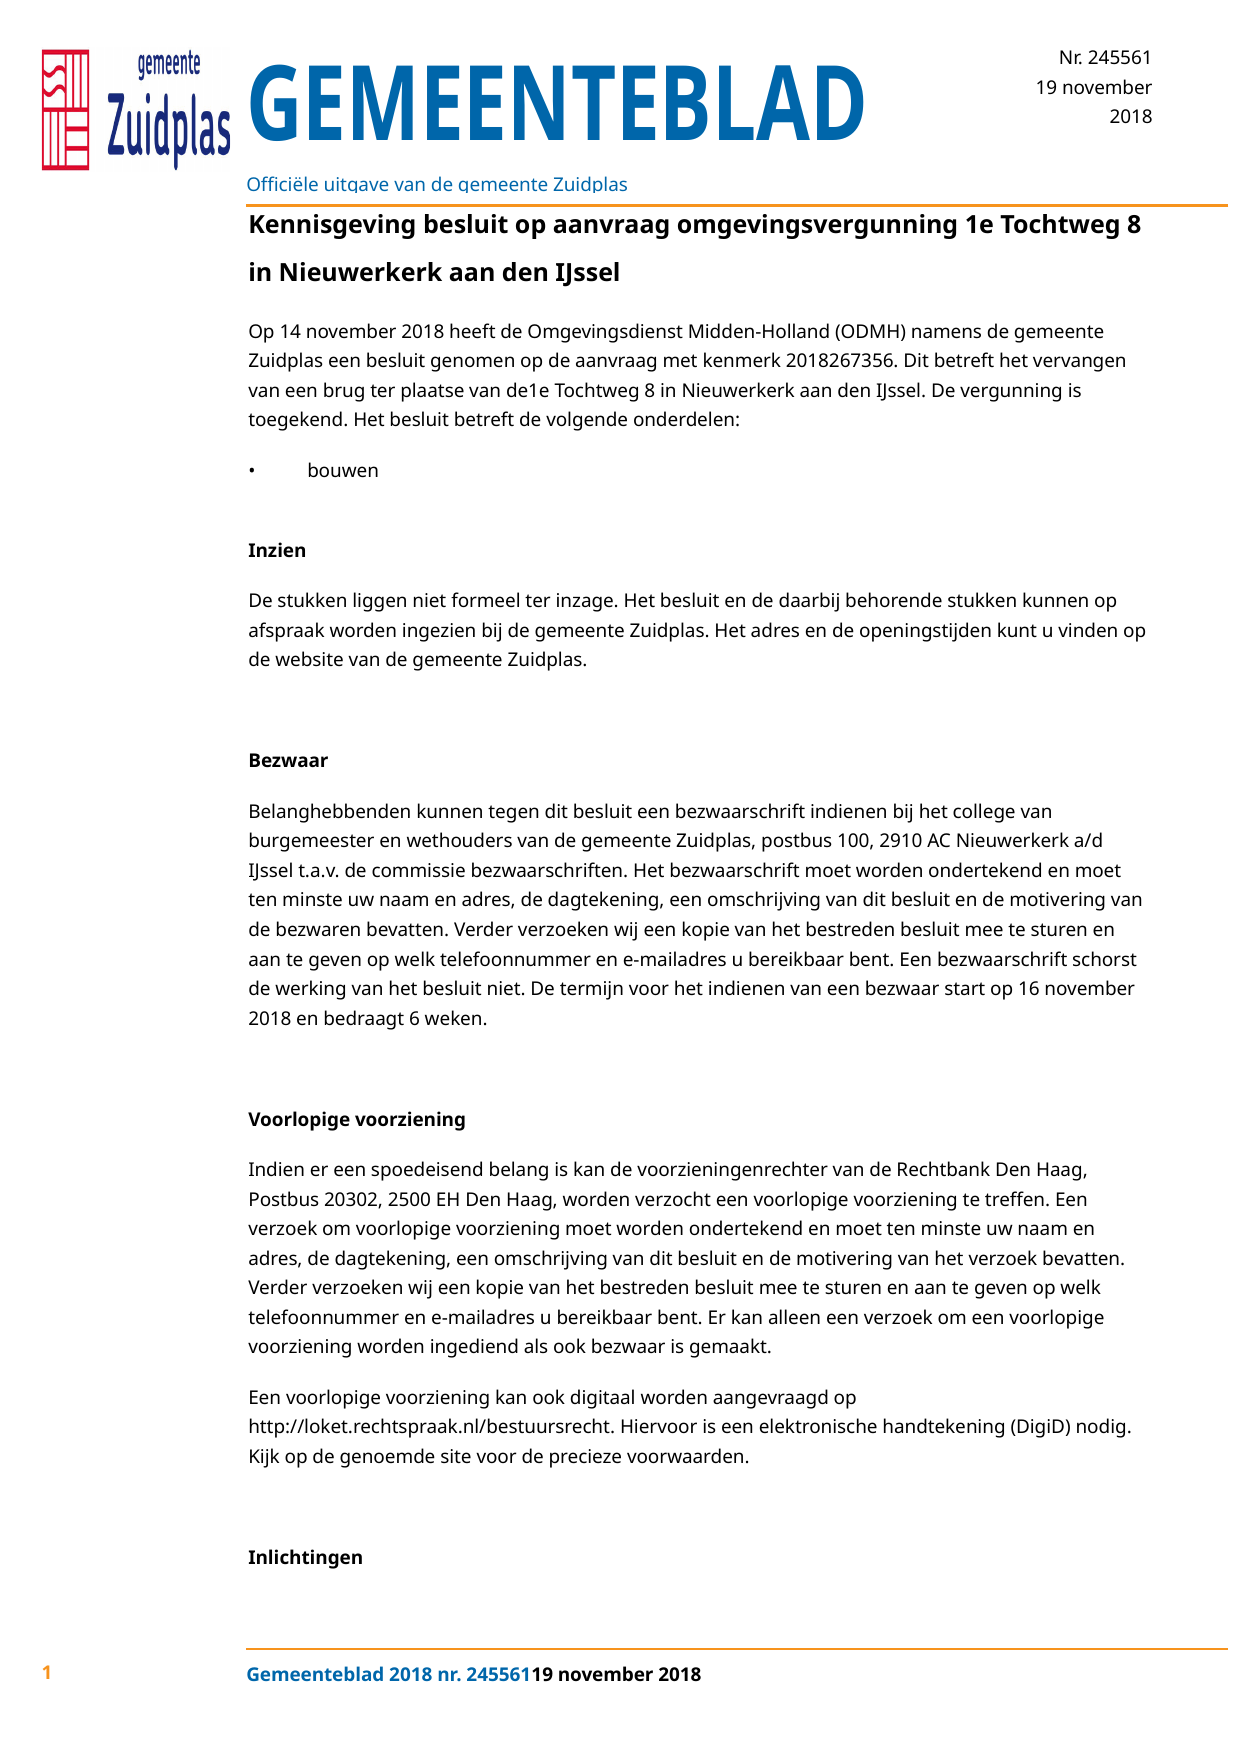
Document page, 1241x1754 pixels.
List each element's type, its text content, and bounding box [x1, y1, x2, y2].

text Belanghebbenden kunnen tegen dit besluit een bezwaarschrift indienen bij het college van burgemeester en wethouders van de gemeente Zuidplas, postbus 100, 2910 AC Nieuwerkerk a/d IJssel t.a.v. de commissie bezwaarschriften. Het bezwaarschrift moet worden ondertekend en moet ten minste uw naam en adres, de dagtekening, een omschrijving van dit besluit en de motivering van de bezwaren bevatten. Verder verzoeken wij een kopie van het bestreden besluit mee te sturen en aan te geven op welk telefoonnummer en e-mailadres u bereikbaar bent. Een bezwaarschrift schorst de werking van het besluit niet. De termijn voor het indienen van een bezwaar start op 16 november 2018 en bedraagt 6 weken. [248, 798, 1152, 1031]
text Voorlopige voorziening [248, 1106, 1152, 1132]
text De stukken liggen niet formeel ter inzage. Het besluit en de daarbij behorende stukken kunnen op afspraak worden ingezien bij de gemeente Zuidplas. Het adres en de openingstijden kunt u vinden op de website van de gemeente Zuidplas. [248, 587, 1152, 672]
text Bezwaar [248, 747, 1152, 773]
text Inlichtingen [248, 1544, 1152, 1570]
text Een voorlopige voorziening kan ook digitaal worden aangevraagd op http://loket.rechtspraak.nl/bestuursrecht. Hiervoor is een elektronische handtekening (DigiD) nodig. Kijk op de genoemde site voor de precieze voorwaarden. [248, 1384, 1152, 1469]
text Indien er een spoedeisend belang is kan de voorzieningenrechter van de Rechtbank Den Haag, Postbus 20302, 2500 EH Den Haag, worden verzocht een voorlopige voorziening te treffen. Een verzoek om voorlopige voorziening moet worden ondertekend en moet ten minste uw naam en adres, de dagtekening, een omschrijving van dit besluit en de motivering van het verzoek bevatten. Verder verzoeken wij een kopie van het bestreden besluit mee te sturen en aan te geven op welk telefoonnummer en e-mailadres u bereikbaar bent. Er kan alleen een verzoek om een voorlopige voorziening worden ingediend als ook bezwaar is gemaakt. [248, 1156, 1152, 1359]
text Inzien [248, 537, 1152, 563]
picture [41, 47, 231, 172]
text Op 14 november 2018 heeft de Omgevingsdienst Midden-Holland (ODMH) namens de gemeente Zuidplas een besluit genomen op de aanvraag met kenmerk 2018267356. Dit betreft het vervangen van een brug ter plaatse van de1e Tochtweg 8 in Nieuwerkerk aan den IJssel. De vergunning is toegekend. Het besluit betreft de volgende onderdelen: [248, 318, 1152, 432]
text Kennisgeving besluit op aanvraag omgevingsvergunning 1e Tochtweg 8 in Nieuwerkerk aan den IJssel [248, 207, 1152, 288]
list bouwen [248, 457, 1152, 483]
